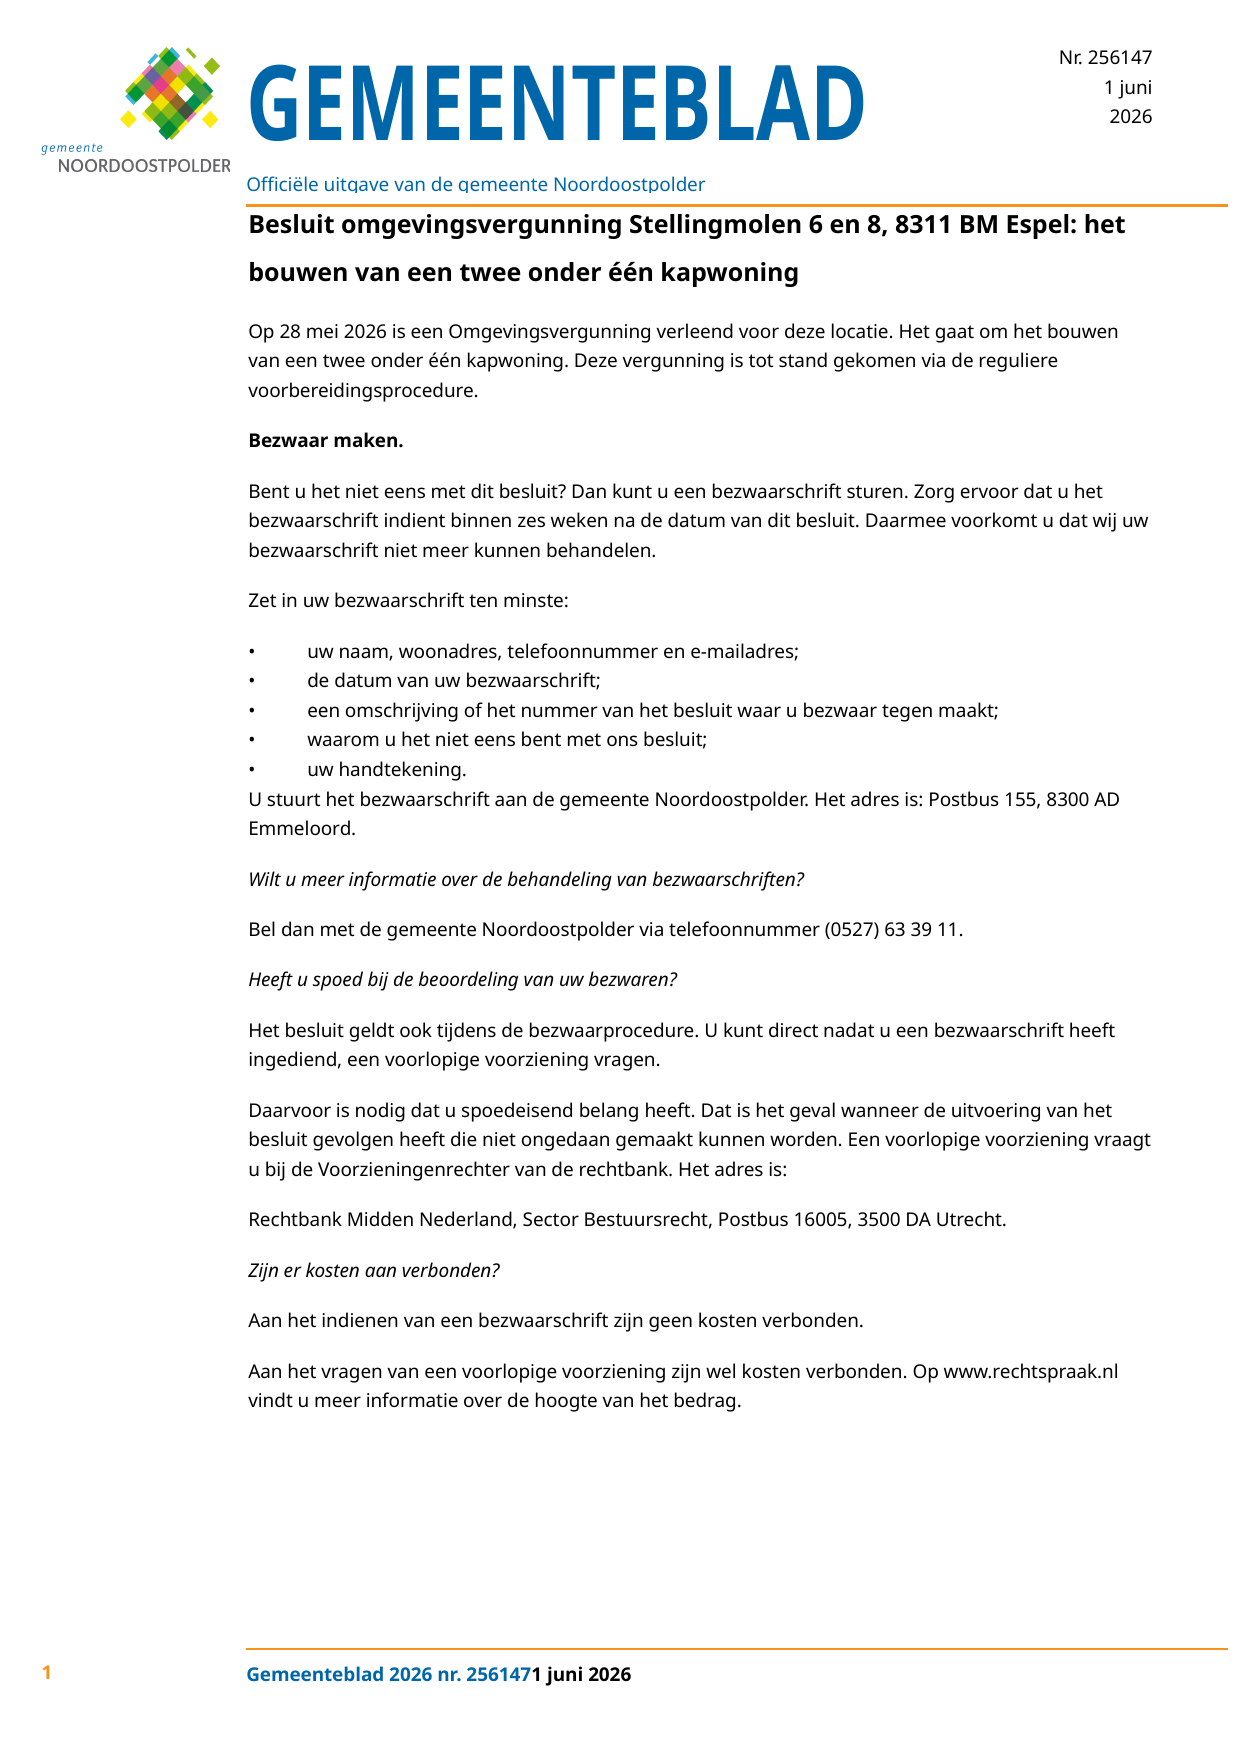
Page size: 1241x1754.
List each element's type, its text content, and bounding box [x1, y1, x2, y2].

text Rechtbank Midden Nederland, Sector Bestuursrecht, Postbus 16005, 3500 DA Utrecht. [248, 1207, 1152, 1232]
list uw handtekening. [248, 756, 1152, 782]
text Heeft u spoed bij de beoordeling van uw bezwaren? [248, 967, 1152, 992]
picture [41, 47, 231, 172]
list uw naam, woonadres, telefoonnummer en e-mailadres; [248, 638, 1152, 664]
text Wilt u meer informatie over de behandeling van bezwaarschriften? [248, 866, 1152, 892]
list een omschrijving of het nummer van het besluit waar u bezwaar tegen maakt; [248, 697, 1152, 723]
text Aan het vragen van een voorlopige voorziening zijn wel kosten verbonden. Op www.rechtspraak.nl vindt u meer informatie over de hoogte van het bedrag. [248, 1358, 1152, 1413]
text U stuurt het bezwaarschrift aan de gemeente Noordoostpolder. Het adres is: Postbus 155, 8300 AD Emmeloord. [248, 786, 1152, 841]
list waarom u het niet eens bent met ons besluit; [248, 727, 1152, 752]
text Op 28 mei 2026 is een Omgevingsvergunning verleend voor deze locatie. Het gaat om het bouwen van een twee onder één kapwoning. Deze vergunning is tot stand gekomen via de reguliere voorbereidingsprocedure. [248, 318, 1152, 403]
list de datum van uw bezwaarschrift; [248, 667, 1152, 693]
text Bezwaar maken. [248, 427, 1152, 453]
text Zet in uw bezwaarschrift ten minste: [248, 587, 1152, 613]
text Zijn er kosten aan verbonden? [248, 1257, 1152, 1283]
text Bent u het niet eens met dit besluit? Dan kunt u een bezwaarschrift sturen. Zorg ervoor dat u het bezwaarschrift indient binnen zes weken na de datum van dit besluit. Daarmee voorkomt u dat wij uw bezwaarschrift niet meer kunnen behandelen. [248, 478, 1152, 563]
text Besluit omgevingsvergunning Stellingmolen 6 en 8, 8311 BM Espel: het bouwen van een twee onder één kapwoning [248, 207, 1152, 288]
text Aan het indienen van een bezwaarschrift zijn geen kosten verbonden. [248, 1307, 1152, 1333]
text Daarvoor is nodig dat u spoedeisend belang heeft. Dat is het geval wanneer de uitvoering van het besluit gevolgen heeft die niet ongedaan gemaakt kunnen worden. Een voorlopige voorziening vraagt u bij de Voorzieningenrechter van de rechtbank. Het adres is: [248, 1097, 1152, 1182]
text Het besluit geldt ook tijdens de bezwaarprocedure. U kunt direct nadat u een bezwaarschrift heeft ingediend, een voorlopige voorziening vragen. [248, 1017, 1152, 1072]
text Bel dan met de gemeente Noordoostpolder via telefoonnummer (0527) 63 39 11. [248, 916, 1152, 942]
